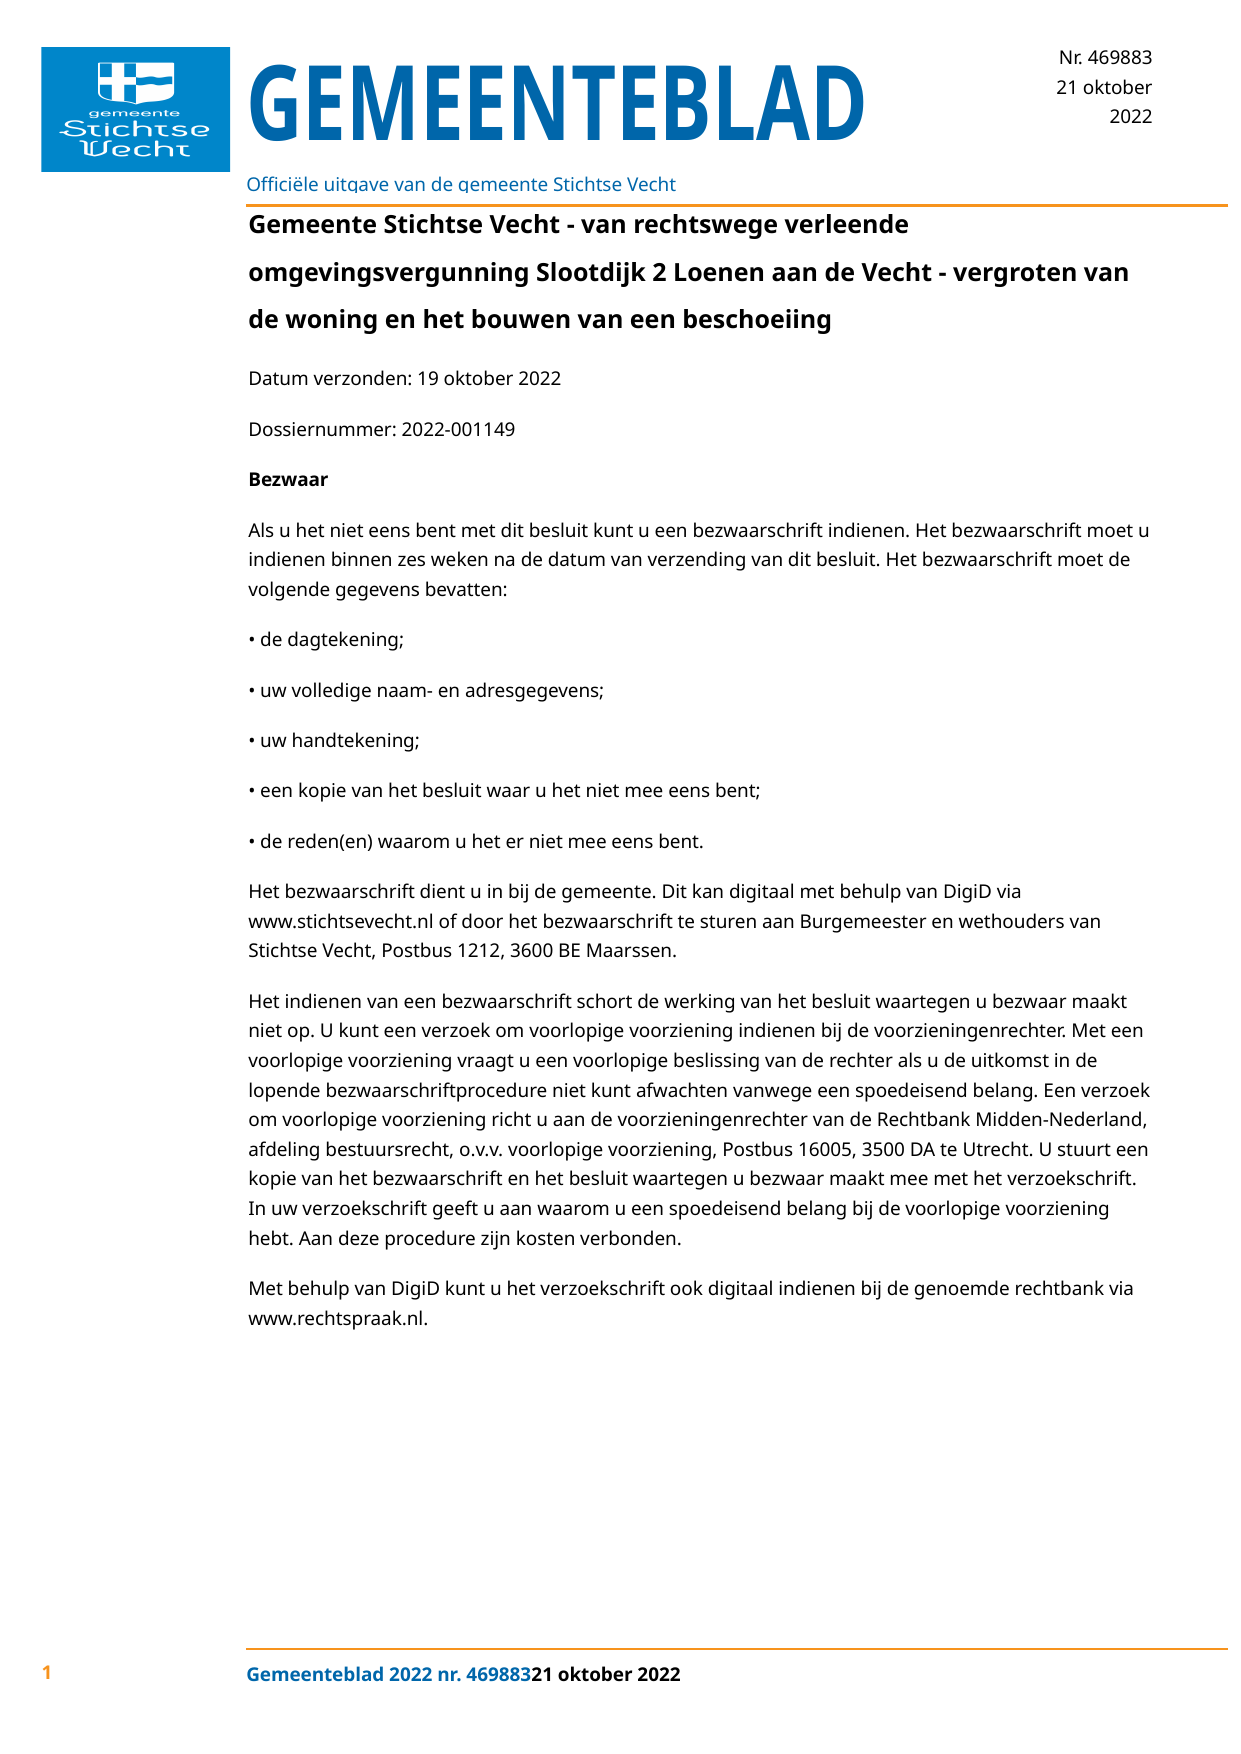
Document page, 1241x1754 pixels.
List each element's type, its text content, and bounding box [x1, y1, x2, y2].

text Datum verzonden: 19 oktober 2022 [248, 366, 1152, 391]
text • een kopie van het besluit waar u het niet mee eens bent; [248, 778, 1152, 803]
text • uw handtekening; [248, 727, 1152, 753]
text • uw volledige naam- en adresgegevens; [248, 677, 1152, 702]
picture [99, 63, 135, 101]
text Bezwaar [248, 466, 1152, 492]
text Het bezwaarschrift dient u in bij de gemeente. Dit kan digitaal met behulp van DigiD via www.stichtsevecht.nl of door het bezwaarschrift te sturen aan Burgemeester en wethouders van Stichtse Vecht, Postbus 1212, 3600 BE Maarssen. [248, 878, 1152, 963]
text • de dagtekening; [248, 626, 1152, 652]
picture [137, 63, 174, 103]
text Als u het niet eens bent met dit besluit kunt u een bezwaarschrift indienen. Het bezwaarschrift moet u indienen binnen zes weken na de datum van verzending van dit besluit. Het bezwaarschrift moet de volgende gegevens bevatten: [248, 517, 1152, 602]
text Gemeente Stichtse Vecht - van rechtswege verleende omgevingsvergunning Slootdijk 2 Loenen aan de Vecht - vergroten van de woning en het bouwen van een beschoeiing [248, 207, 1152, 336]
text Met behulp van DigiD kunt u het verzoekschrift ook digitaal indienen bij de genoemde rechtbank via www.rechtspraak.nl. [248, 1275, 1152, 1330]
text Dossiernummer: 2022-001149 [248, 416, 1152, 442]
text Het indienen van een bezwaarschrift schort de werking van het besluit waartegen u bezwaar maakt niet op. U kunt een verzoek om voorlopige voorziening indienen bij de voorzieningenrechter. Met een voorlopige voorziening vraagt u een voorlopige beslissing van de rechter als u de uitkomst in de lopende bezwaarschriftprocedure niet kunt afwachten vanwege een spoedeisend belang. Een verzoek om voorlopige voorziening richt u aan de voorzieningenrechter van de Rechtbank Midden-Nederland, afdeling bestuursrecht, o.v.v. voorlopige voorziening, Postbus 16005, 3500 DA te Utrecht. U stuurt een kopie van het bezwaarschrift en het besluit waartegen u bezwaar maakt mee met het verzoekschrift. In uw verzoekschrift geeft u aan waarom u een spoedeisend belang bij de voorlopige voorziening hebt. Aan deze procedure zijn kosten verbonden. [248, 988, 1152, 1250]
text • de reden(en) waarom u het er niet mee eens bent. [248, 828, 1152, 854]
